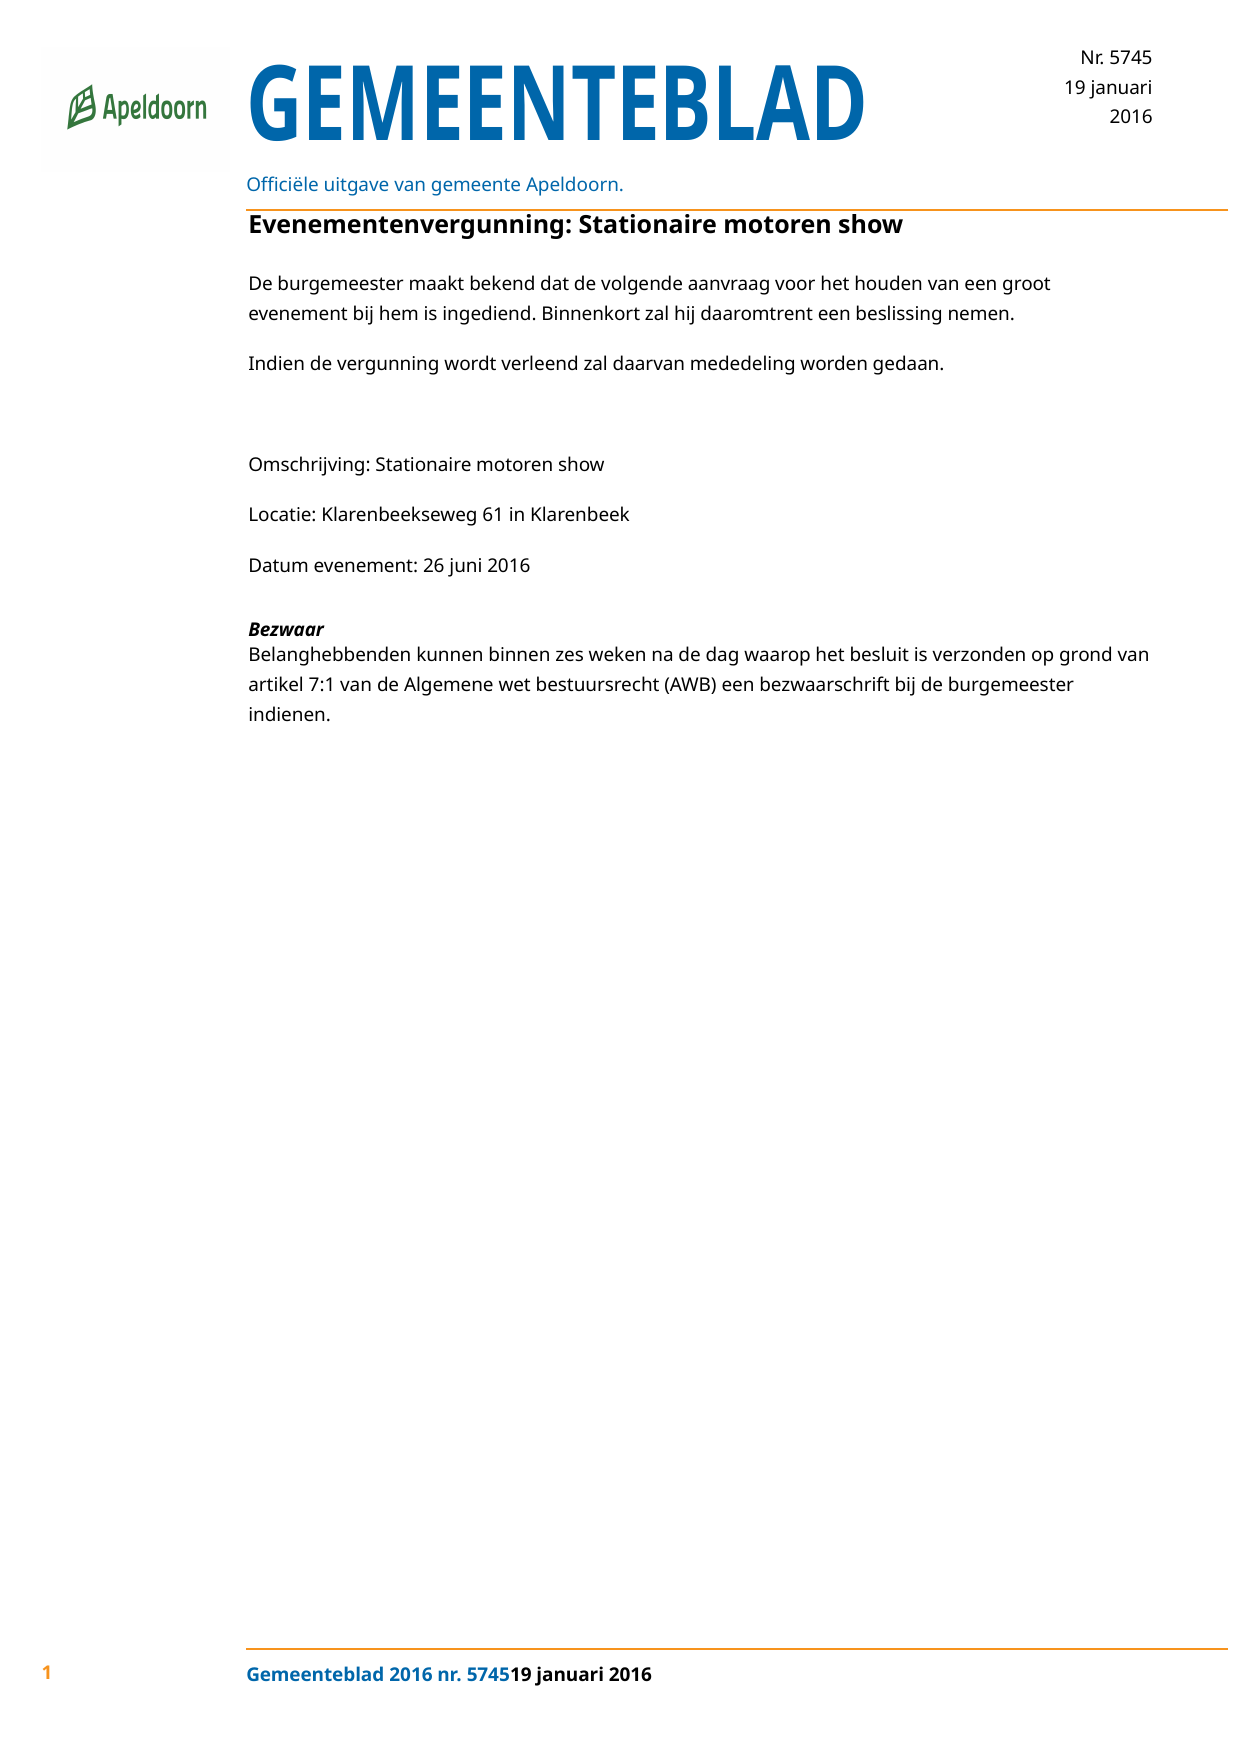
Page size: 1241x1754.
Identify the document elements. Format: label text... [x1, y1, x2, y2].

text Indien de vergunning wordt verleend zal daarvan mededeling worden gedaan. [248, 350, 1152, 376]
text Omschrijving: Stationaire motoren show [248, 451, 1152, 477]
text Belanghebbenden kunnen binnen zes weken na de dag waarop het besluit is verzonden op grond van artikel 7:1 van de Algemene wet bestuursrecht (AWB) een bezwaarschrift bij de burgemeester indienen. [248, 642, 1152, 727]
text Locatie: Klarenbeekseweg 61 in Klarenbeek [248, 502, 1152, 527]
text Evenementenvergunning: Stationaire motoren show [248, 211, 1152, 241]
text De burgemeester maakt bekend dat de volgende aanvraag voor het houden van een groot evenement bij hem is ingediend. Binnenkort zal hij daaromtrent een beslissing nemen. [248, 270, 1152, 326]
picture [41, 47, 231, 172]
text Bezwaar [248, 616, 1152, 642]
text Datum evenement: 26 juni 2016 [248, 552, 1152, 578]
